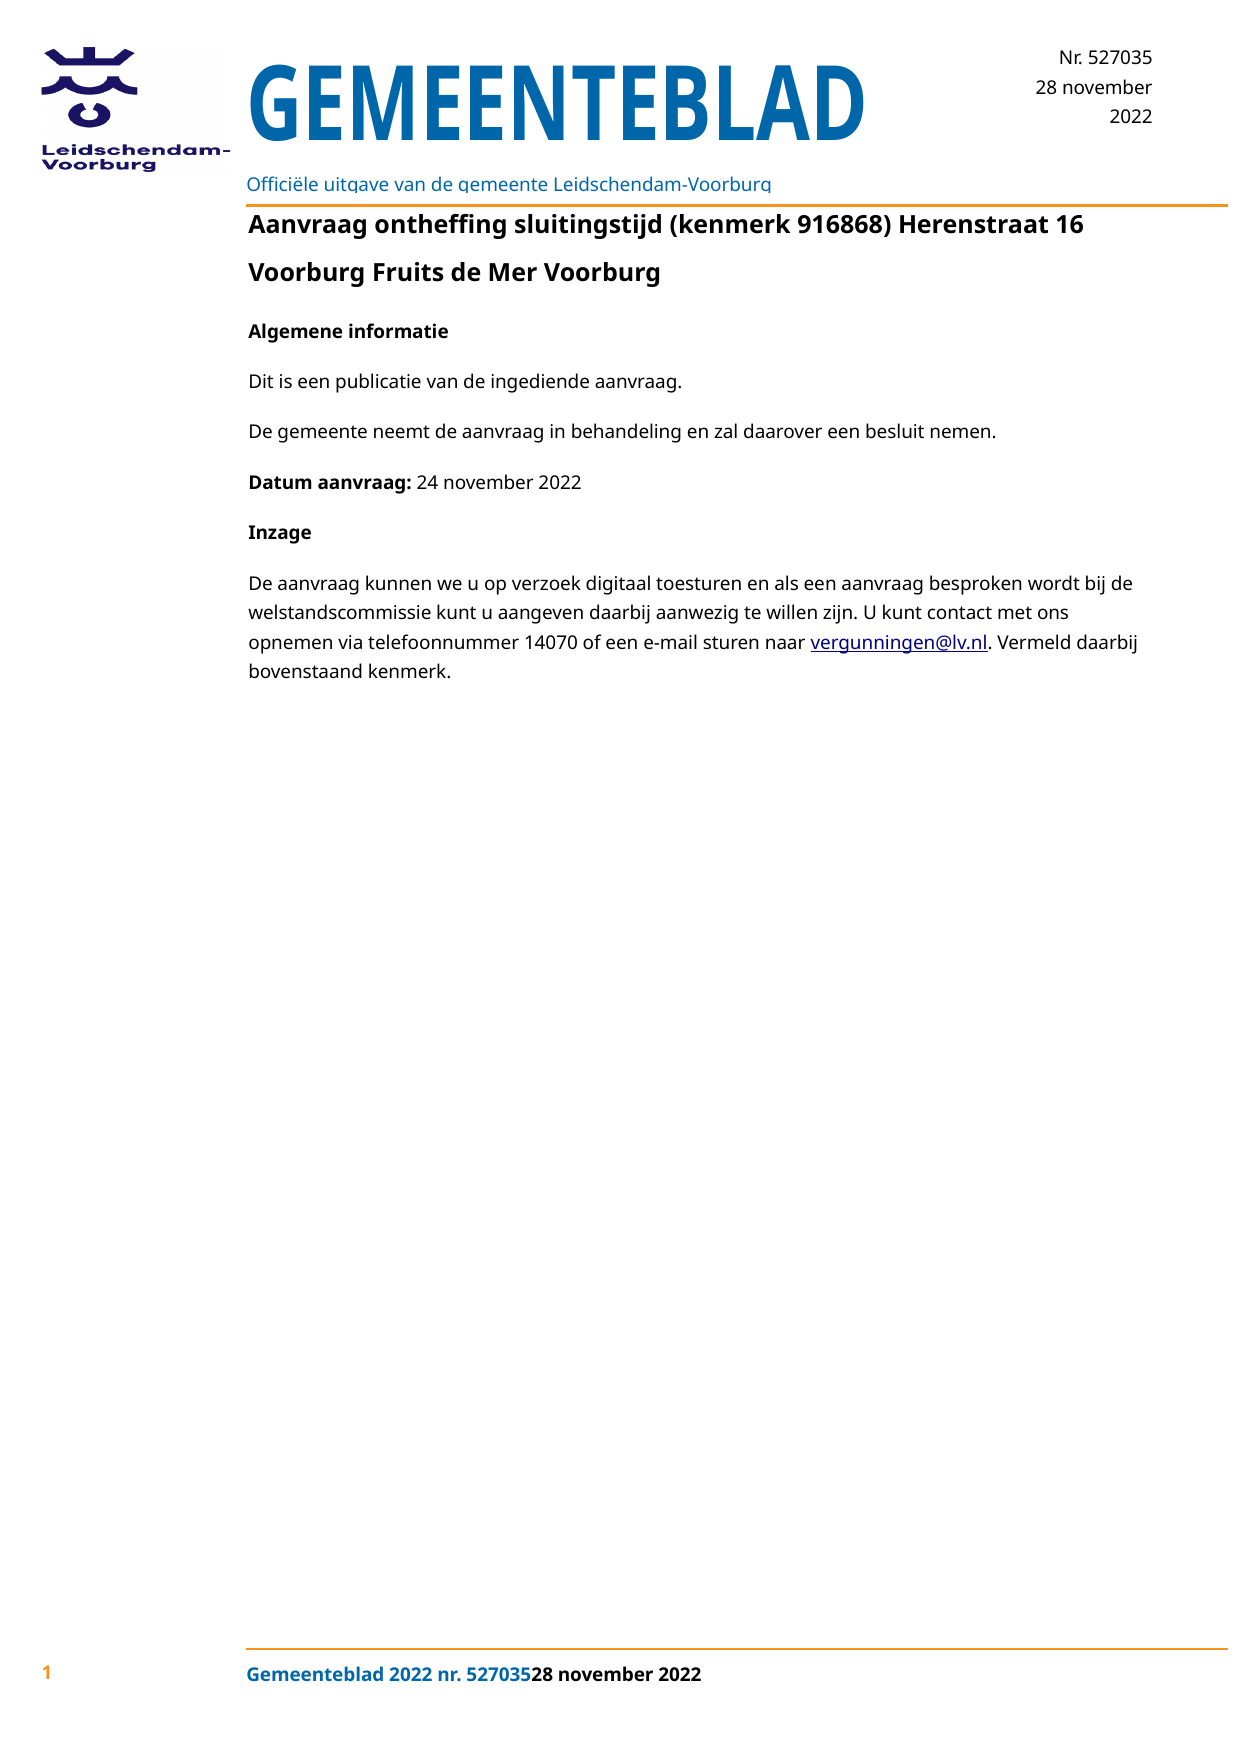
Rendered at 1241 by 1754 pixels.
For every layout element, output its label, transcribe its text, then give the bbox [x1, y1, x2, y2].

text Dit is een publicatie van de ingediende aanvraag. [248, 368, 1152, 394]
picture [41, 47, 231, 172]
text Inzage [248, 519, 1152, 545]
text De gemeente neemt de aanvraag in behandeling en zal daarover een besluit nemen. [248, 419, 1152, 444]
text Datum aanvraag: 24 november 2022 [248, 469, 1152, 495]
text Aanvraag ontheffing sluitingstijd (kenmerk 916868) Herenstraat 16 Voorburg Fruits de Mer Voorburg [248, 207, 1152, 288]
text De aanvraag kunnen we u op verzoek digitaal toesturen en als een aanvraag besproken wordt bij de welstandscommissie kunt u aangeven daarbij aanwezig te willen zijn. U kunt contact met ons opnemen via telefoonnummer 14070 of een e-mail sturen naar vergunningen@lv.nl. Vermeld daarbij bovenstaand kenmerk. [248, 570, 1152, 684]
text Algemene informatie [248, 318, 1152, 344]
